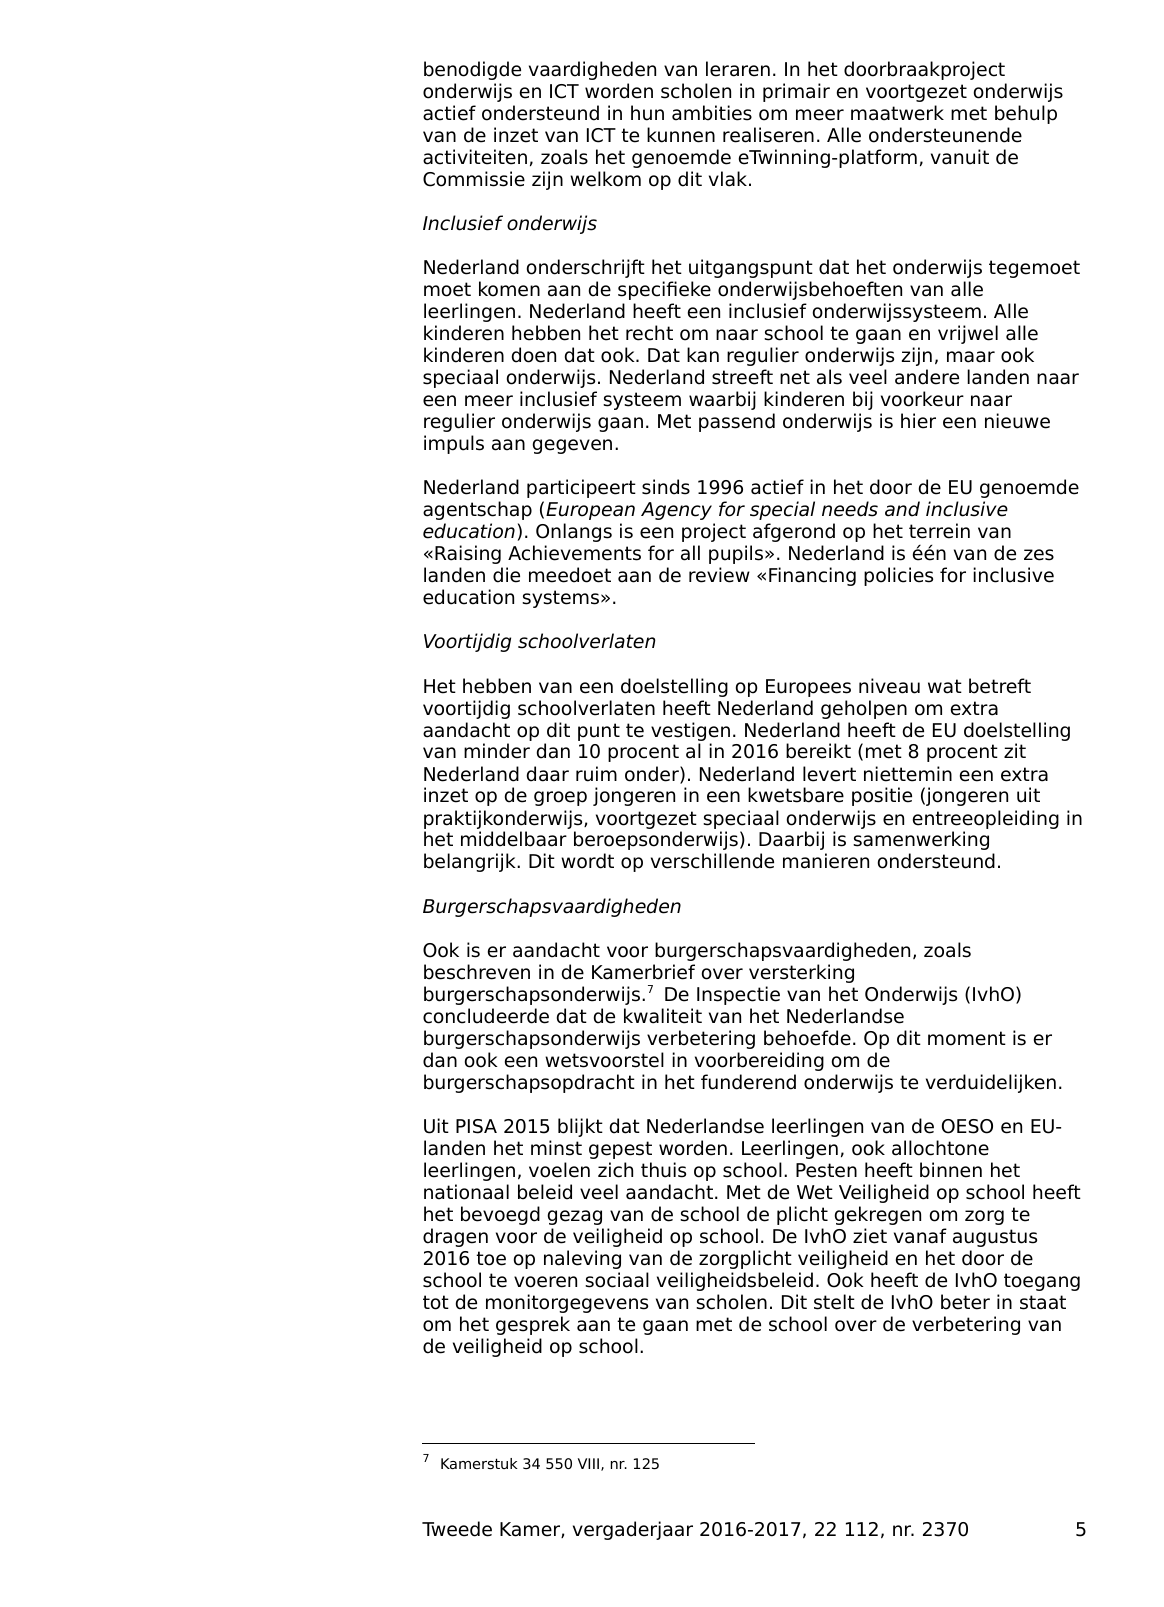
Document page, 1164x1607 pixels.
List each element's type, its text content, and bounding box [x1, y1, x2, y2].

subtitle Burgerschapsvaardigheden [422, 896, 1087, 917]
text Ook is er aandacht voor burgerschapsvaardigheden, zoals beschreven in de Kamerbrief over versterking burgerschapsonderwijs. De Inspectie van het Onderwijs (IvhO) concludeerde dat de kwaliteit van het Nederlandse burgerschapsonderwijs verbetering behoefde. Op dit moment is er dan ook een wetsvoorstel in voorbereiding om de burgerschapsopdracht in het funderend onderwijs te verduidelijken. [422, 940, 1087, 1093]
text Kamerstuk 34 550 VIII, nr. 125 [422, 1452, 1087, 1474]
text Het hebben van een doelstelling op Europees niveau wat betreft voortijdig schoolverlaten heeft Nederland geholpen om extra aandacht op dit punt te vestigen. Nederland heeft de EU doelstelling van minder dan 10 procent al in 2016 bereikt (met 8 procent zit Nederland daar ruim onder). Nederland levert niettemin een extra inzet op de groep jongeren in een kwetsbare positie (jongeren uit praktijkonderwijs, voortgezet speciaal onderwijs en entreeopleiding in het middelbaar beroepsonderwijs). Daarbij is samenwerking belangrijk. Dit wordt op verschillende manieren ondersteund. [422, 676, 1087, 873]
subtitle Inclusief onderwijs [422, 213, 1087, 235]
text Nederland participeert sinds 1996 actief in het door de EU genoemde agentschap (European Agency for special needs and inclusive education). Onlangs is een project afgerond op het terrein van «Raising Achievements for all pupils». Nederland is één van de zes landen die meedoet aan de review «Financing policies for inclusive education systems». [422, 477, 1087, 609]
text benodigde vaardigheden van leraren. In het doorbraakproject onderwijs en ICT worden scholen in primair en voortgezet onderwijs actief ondersteund in hun ambities om meer maatwerk met behulp van de inzet van ICT te kunnen realiseren. Alle ondersteunende activiteiten, zoals het genoemde eTwinning-platform, vanuit de Commissie zijn welkom op dit vlak. [422, 59, 1087, 191]
text Uit PISA 2015 blijkt dat Nederlandse leerlingen van de OESO en EU-landen het minst gepest worden. Leerlingen, ook allochtone leerlingen, voelen zich thuis op school. Pesten heeft binnen het nationaal beleid veel aandacht. Met de Wet Veiligheid op school heeft het bevoegd gezag van de school de plicht gekregen om zorg te dragen voor de veiligheid op school. De IvhO ziet vanaf augustus 2016 toe op naleving van de zorgplicht veiligheid en het door de school te voeren sociaal veiligheidsbeleid. Ook heeft de IvhO toegang tot de monitorgegevens van scholen. Dit stelt de IvhO beter in staat om het gesprek aan te gaan met de school over de verbetering van de veiligheid op school. [422, 1116, 1087, 1357]
text Nederland onderschrijft het uitgangspunt dat het onderwijs tegemoet moet komen aan de specifieke onderwijsbehoeften van alle leerlingen. Nederland heeft een inclusief onderwijssysteem. Alle kinderen hebben het recht om naar school te gaan en vrijwel alle kinderen doen dat ook. Dat kan regulier onderwijs zijn, maar ook speciaal onderwijs. Nederland streeft net als veel andere landen naar een meer inclusief systeem waarbij kinderen bij voorkeur naar regulier onderwijs gaan. Met passend onderwijs is hier een nieuwe impuls aan gegeven. [422, 257, 1087, 455]
subtitle Voortijdig schoolverlaten [422, 631, 1087, 653]
